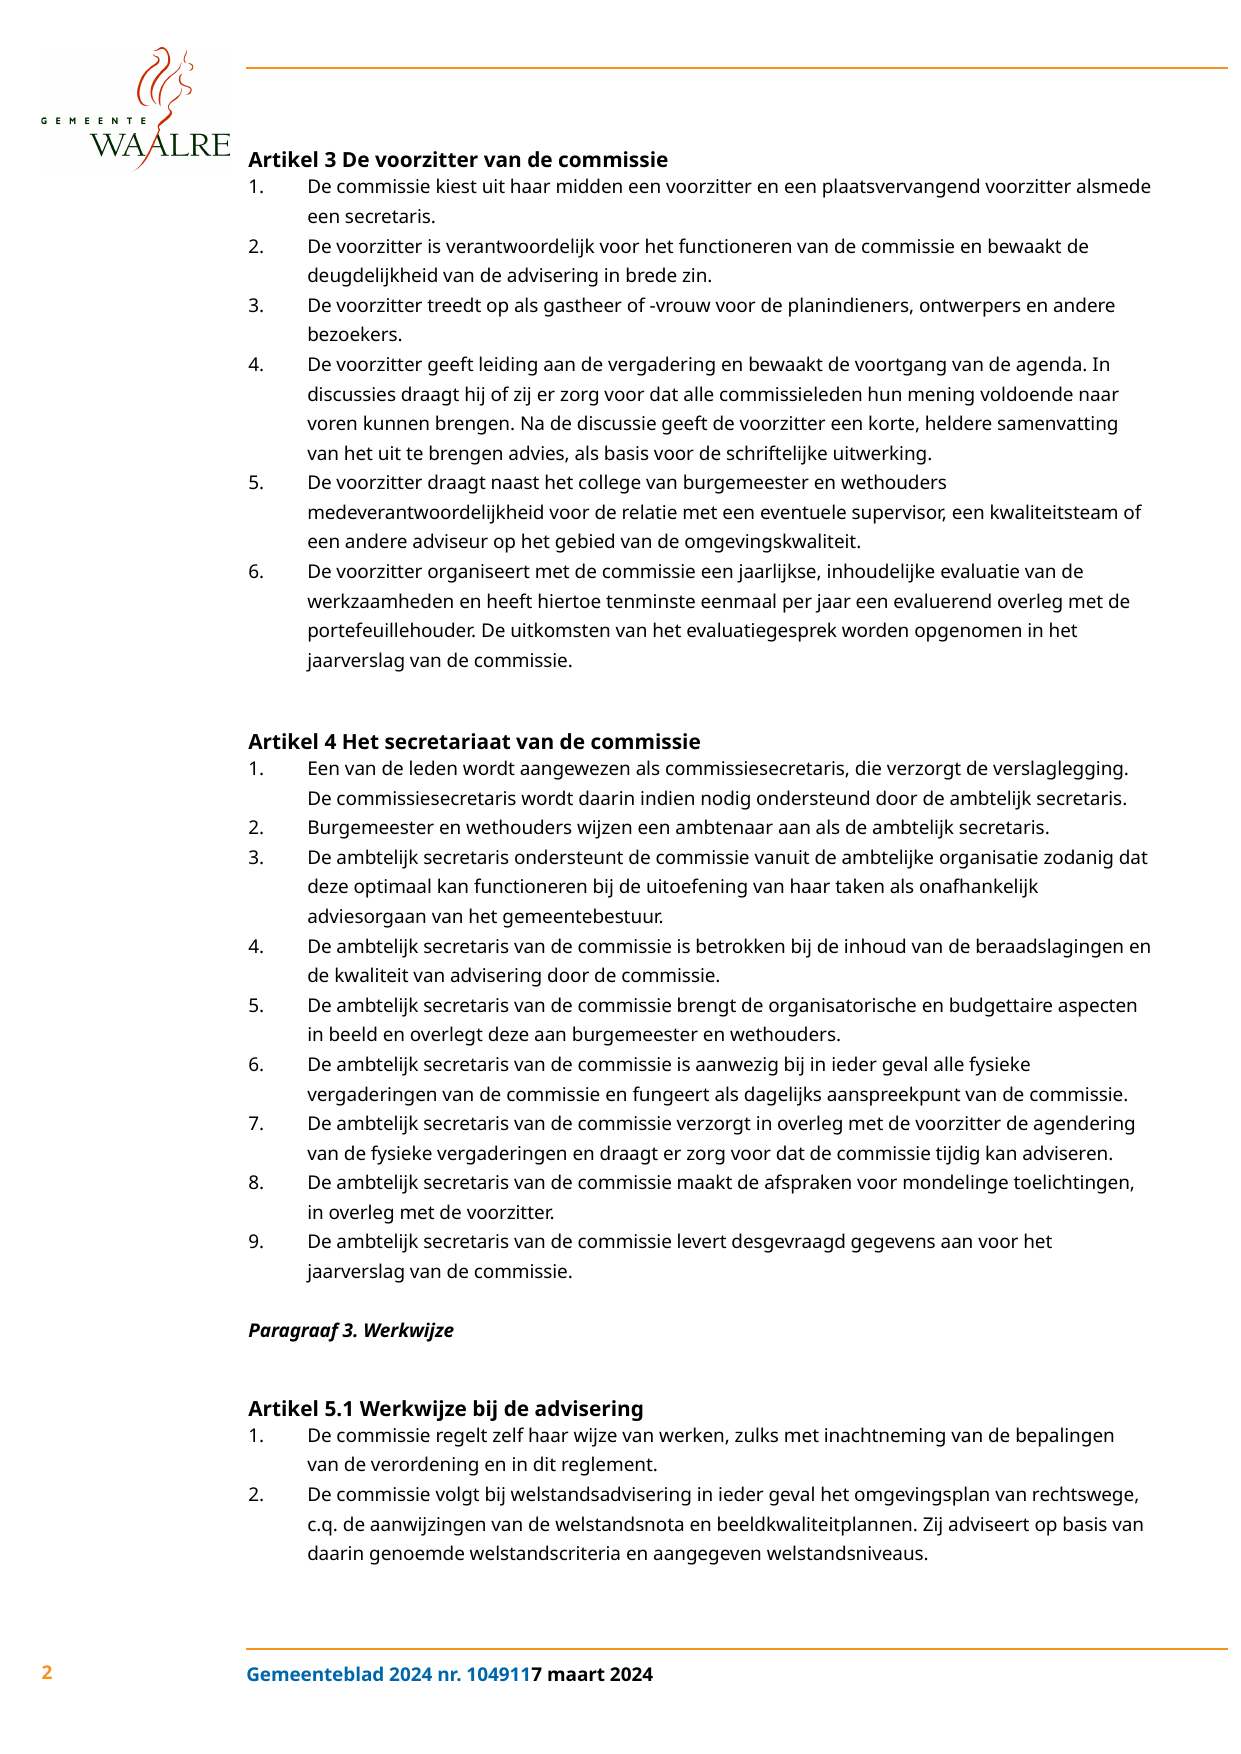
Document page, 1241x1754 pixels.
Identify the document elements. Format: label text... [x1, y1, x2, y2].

text Artikel 4 Het secretariaat van de commissie [248, 727, 1152, 755]
list De commissie volgt bij welstandsadvisering in ieder geval het omgevingsplan van rechtswege, c.q. de aanwijzingen van de welstandsnota en beeldkwaliteitplannen. Zij adviseert op basis van daarin genoemde welstandscriteria en aangegeven welstandsniveaus. [248, 1481, 1152, 1566]
list De commissie regelt zelf haar wijze van werken, zulks met inachtneming van de bepalingen van de verordening en in dit reglement. [248, 1422, 1152, 1477]
list De voorzitter organiseert met de commissie een jaarlijkse, inhoudelijke evaluatie van de werkzaamheden en heeft hiertoe tenminste eenmaal per jaar een evaluerend overleg met de portefeuillehouder. De uitkomsten van het evaluatiegesprek worden opgenomen in het jaarverslag van de commissie. [248, 558, 1152, 673]
list De ambtelijk secretaris van de commissie is betrokken bij de inhoud van de beraadslagingen en de kwaliteit van advisering door de commissie. [248, 933, 1152, 988]
text Paragraaf 3. Werkwijze [248, 1317, 1152, 1343]
list De ambtelijk secretaris van de commissie maakt de afspraken voor mondelinge toelichtingen, in overleg met de voorzitter. [248, 1169, 1152, 1225]
list Een van de leden wordt aangewezen als commissiesecretaris, die verzorgt de verslaglegging. De commissiesecretaris wordt daarin indien nodig ondersteund door de ambtelijk secretaris. [248, 755, 1152, 811]
list De voorzitter treedt op als gastheer of -vrouw voor de planindieners, ontwerpers en andere bezoekers. [248, 292, 1152, 347]
list De ambtelijk secretaris ondersteunt de commissie vanuit de ambtelijke organisatie zodanig dat deze optimaal kan functioneren bij de uitoefening van haar taken als onafhankelijk adviesorgaan van het gemeentebestuur. [248, 844, 1152, 929]
picture [41, 47, 231, 172]
list De ambtelijk secretaris van de commissie verzorgt in overleg met de voorzitter de agendering van de fysieke vergaderingen en draagt er zorg voor dat de commissie tijdig kan adviseren. [248, 1110, 1152, 1166]
list Burgemeester en wethouders wijzen een ambtenaar aan als de ambtelijk secretaris. [248, 814, 1152, 840]
text Artikel 3 De voorzitter van de commissie [248, 145, 1152, 174]
list De voorzitter is verantwoordelijk voor het functioneren van de commissie en bewaakt de deugdelijkheid van de advisering in brede zin. [248, 233, 1152, 288]
list De ambtelijk secretaris van de commissie levert desgevraagd gegevens aan voor het jaarverslag van de commissie. [248, 1229, 1152, 1284]
list De ambtelijk secretaris van de commissie brengt de organisatorische en budgettaire aspecten in beeld en overlegt deze aan burgemeester en wethouders. [248, 992, 1152, 1047]
list De voorzitter draagt naast het college van burgemeester en wethouders medeverantwoordelijkheid voor de relatie met een eventuele supervisor, een kwaliteitsteam of een andere adviseur op het gebied van de omgevingskwaliteit. [248, 469, 1152, 554]
list De voorzitter geeft leiding aan de vergadering en bewaakt de voortgang van de agenda. In discussies draagt hij of zij er zorg voor dat alle commissieleden hun mening voldoende naar voren kunnen brengen. Na de discussie geeft de voorzitter een korte, heldere samenvatting van het uit te brengen advies, als basis voor de schriftelijke uitwerking. [248, 351, 1152, 466]
list De commissie kiest uit haar midden een voorzitter en een plaatsvervangend voorzitter alsmede een secretaris. [248, 174, 1152, 229]
list De ambtelijk secretaris van de commissie is aanwezig bij in ieder geval alle fysieke vergaderingen van de commissie en fungeert als dagelijks aanspreekpunt van de commissie. [248, 1051, 1152, 1107]
text Artikel 5.1 Werkwijze bij de advisering [248, 1394, 1152, 1422]
